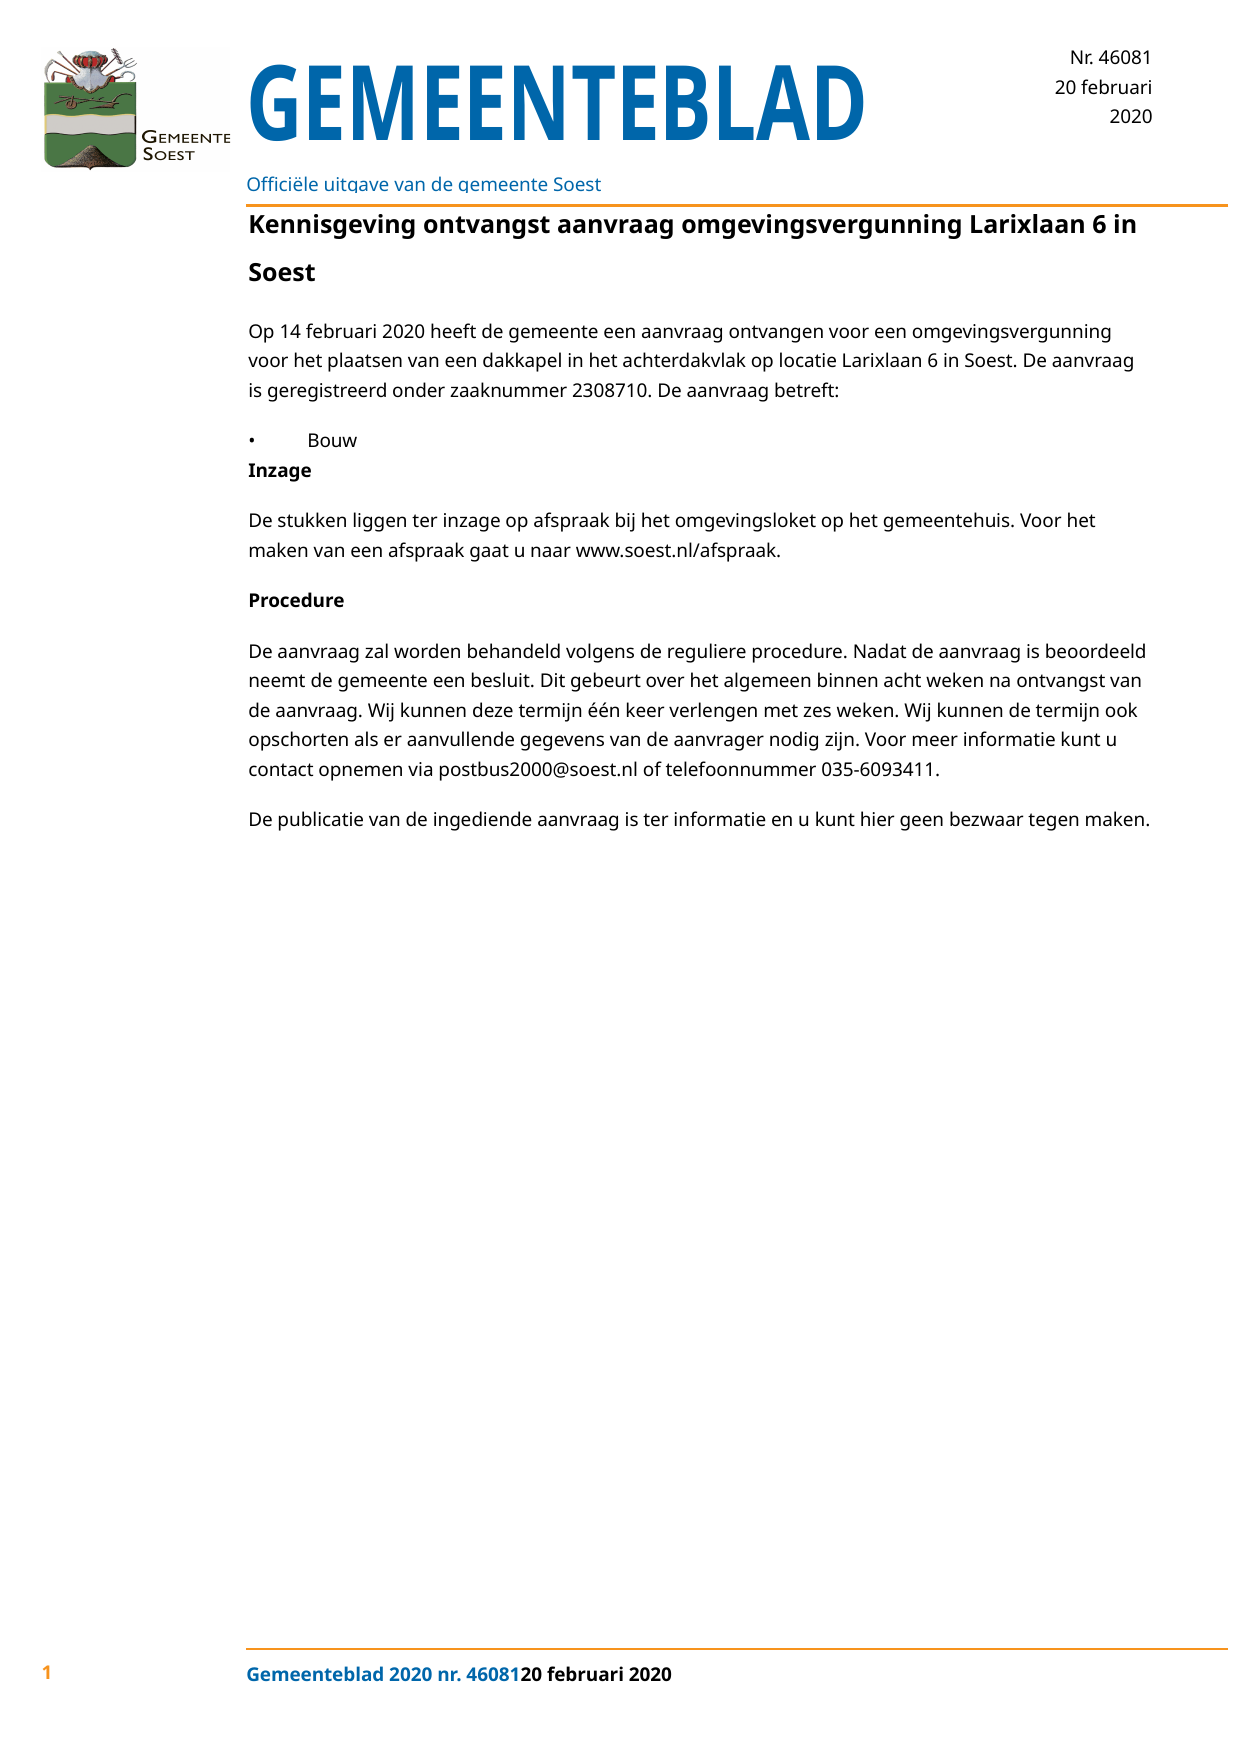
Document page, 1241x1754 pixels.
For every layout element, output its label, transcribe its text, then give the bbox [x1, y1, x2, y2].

list Bouw [248, 427, 1152, 453]
text Kennisgeving ontvangst aanvraag omgevingsvergunning Larixlaan 6 in Soest [248, 207, 1152, 288]
text Op 14 februari 2020 heeft de gemeente een aanvraag ontvangen voor een omgevingsvergunning voor het plaatsen van een dakkapel in het achterdakvlak op locatie Larixlaan 6 in Soest. De aanvraag is geregistreerd onder zaaknummer 2308710. De aanvraag betreft: [248, 318, 1152, 403]
text De aanvraag zal worden behandeld volgens de reguliere procedure. Nadat de aanvraag is beoordeeld neemt de gemeente een besluit. Dit gebeurt over het algemeen binnen acht weken na ontvangst van de aanvraag. Wij kunnen deze termijn één keer verlengen met zes weken. Wij kunnen de termijn ook opschorten als er aanvullende gegevens van de aanvrager nodig zijn. Voor meer informatie kunt u contact opnemen via postbus2000@soest.nl of telefoonnummer 035-6093411. [248, 638, 1152, 782]
text Procedure [248, 587, 1152, 613]
text Inzage [248, 457, 1152, 483]
picture [41, 47, 231, 172]
text De publicatie van de ingediende aanvraag is ter informatie en u kunt hier geen bezwaar tegen maken. [248, 807, 1152, 832]
text De stukken liggen ter inzage op afspraak bij het omgevingsloket op het gemeentehuis. Voor het maken van een afspraak gaat u naar www.soest.nl/afspraak. [248, 507, 1152, 563]
